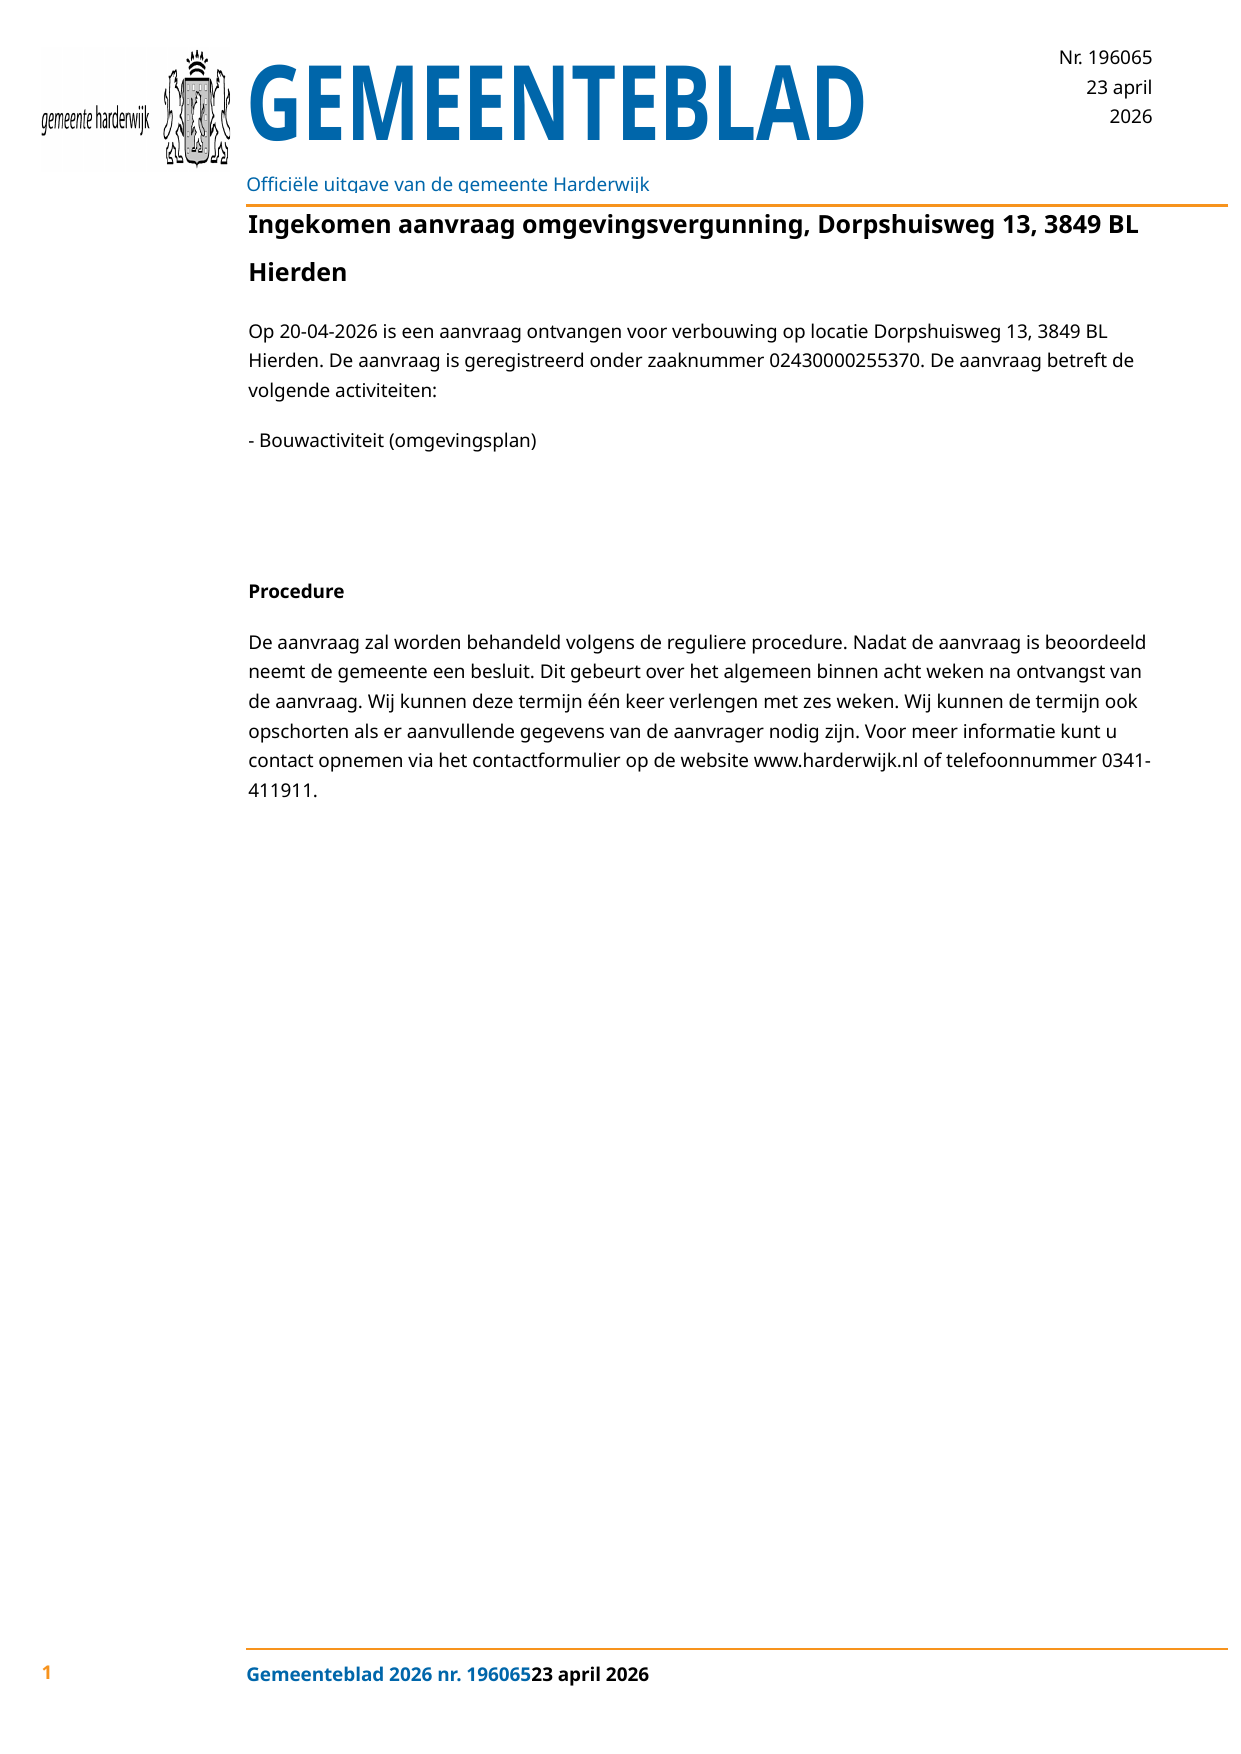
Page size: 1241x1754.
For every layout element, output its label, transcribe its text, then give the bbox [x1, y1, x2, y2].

text Op 20-04-2026 is een aanvraag ontvangen voor verbouwing op locatie Dorpshuisweg 13, 3849 BL Hierden. De aanvraag is geregistreerd onder zaaknummer 02430000255370. De aanvraag betreft de volgende activiteiten: [248, 318, 1152, 403]
text Ingekomen aanvraag omgevingsvergunning, Dorpshuisweg 13, 3849 BL Hierden [248, 207, 1152, 288]
text Procedure [248, 579, 1152, 604]
text - Bouwactiviteit (omgevingsplan) [248, 427, 1152, 453]
text De aanvraag zal worden behandeld volgens de reguliere procedure. Nadat de aanvraag is beoordeeld neemt de gemeente een besluit. Dit gebeurt over het algemeen binnen acht weken na ontvangst van de aanvraag. Wij kunnen deze termijn één keer verlengen met zes weken. Wij kunnen de termijn ook opschorten als er aanvullende gegevens van de aanvrager nodig zijn. Voor meer informatie kunt u contact opnemen via het contactformulier op de website www.harderwijk.nl of telefoonnummer 0341-411911. [248, 629, 1152, 803]
picture [41, 47, 231, 172]
